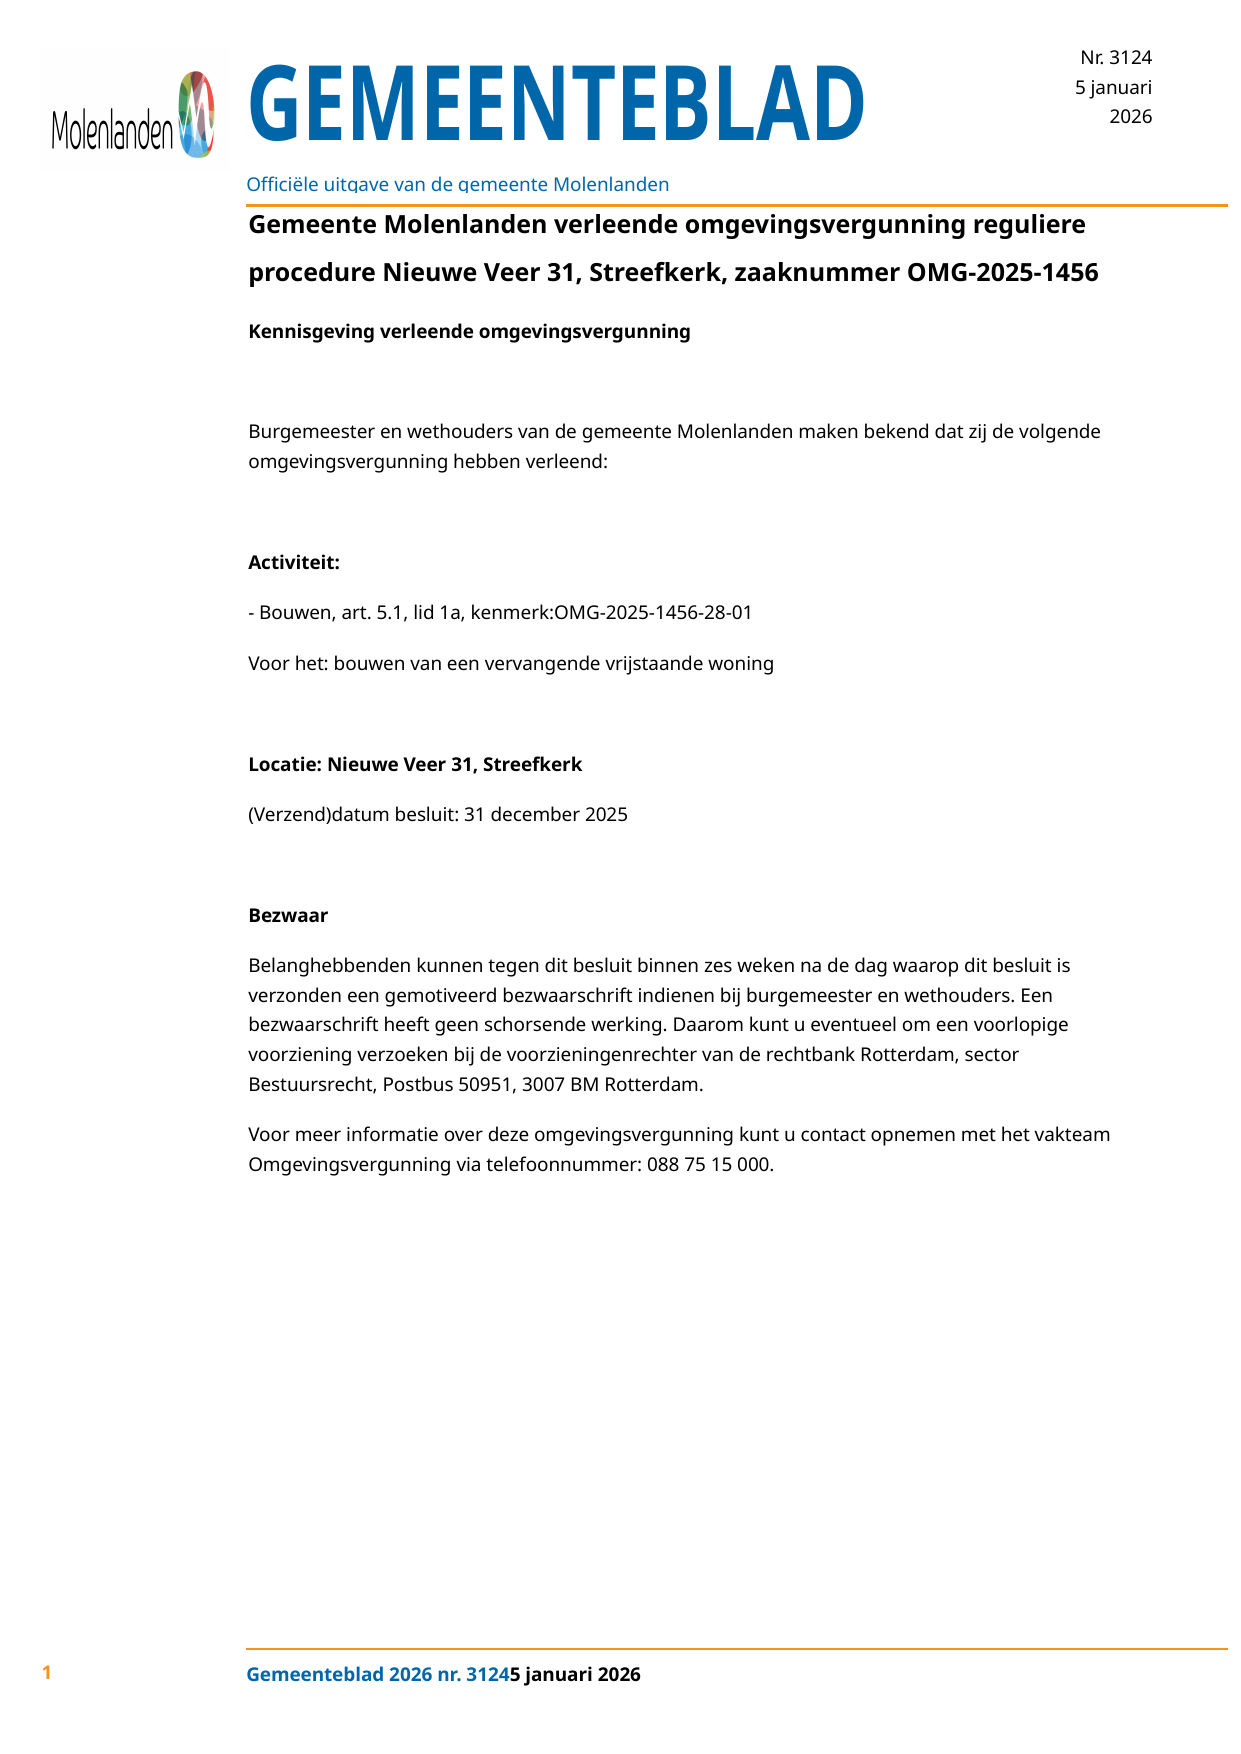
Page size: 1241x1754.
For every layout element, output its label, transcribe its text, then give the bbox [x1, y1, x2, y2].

text Bezwaar [248, 902, 1152, 928]
text Voor het: bouwen van een vervangende vrijstaande woning [248, 650, 1152, 676]
text (Verzend)datum besluit: 31 december 2025 [248, 801, 1152, 827]
text Burgemeester en wethouders van de gemeente Molenlanden maken bekend dat zij de volgende omgevingsvergunning hebben verleend: [248, 419, 1152, 474]
text Locatie: Nieuwe Veer 31, Streefkerk [248, 751, 1152, 777]
text Kennisgeving verleende omgevingsvergunning [248, 318, 1152, 344]
picture [41, 47, 231, 172]
text - Bouwen, art. 5.1, lid 1a, kenmerk:OMG-2025-1456-28-01 [248, 599, 1152, 625]
text Gemeente Molenlanden verleende omgevingsvergunning reguliere procedure Nieuwe Veer 31, Streefkerk, zaaknummer OMG-2025-1456 [248, 207, 1152, 288]
text Voor meer informatie over deze omgevingsvergunning kunt u contact opnemen met het vakteam Omgevingsvergunning via telefoonnummer: 088 75 15 000. [248, 1121, 1152, 1177]
text Belanghebbenden kunnen tegen dit besluit binnen zes weken na de dag waarop dit besluit is verzonden een gemotiveerd bezwaarschrift indienen bij burgemeester en wethouders. Een bezwaarschrift heeft geen schorsende werking. Daarom kunt u eventueel om een voorlopige voorziening verzoeken bij de voorzieningenrechter van de rechtbank Rotterdam, sector Bestuursrecht, Postbus 50951, 3007 BM Rotterdam. [248, 952, 1152, 1097]
text Activiteit: [248, 549, 1152, 575]
